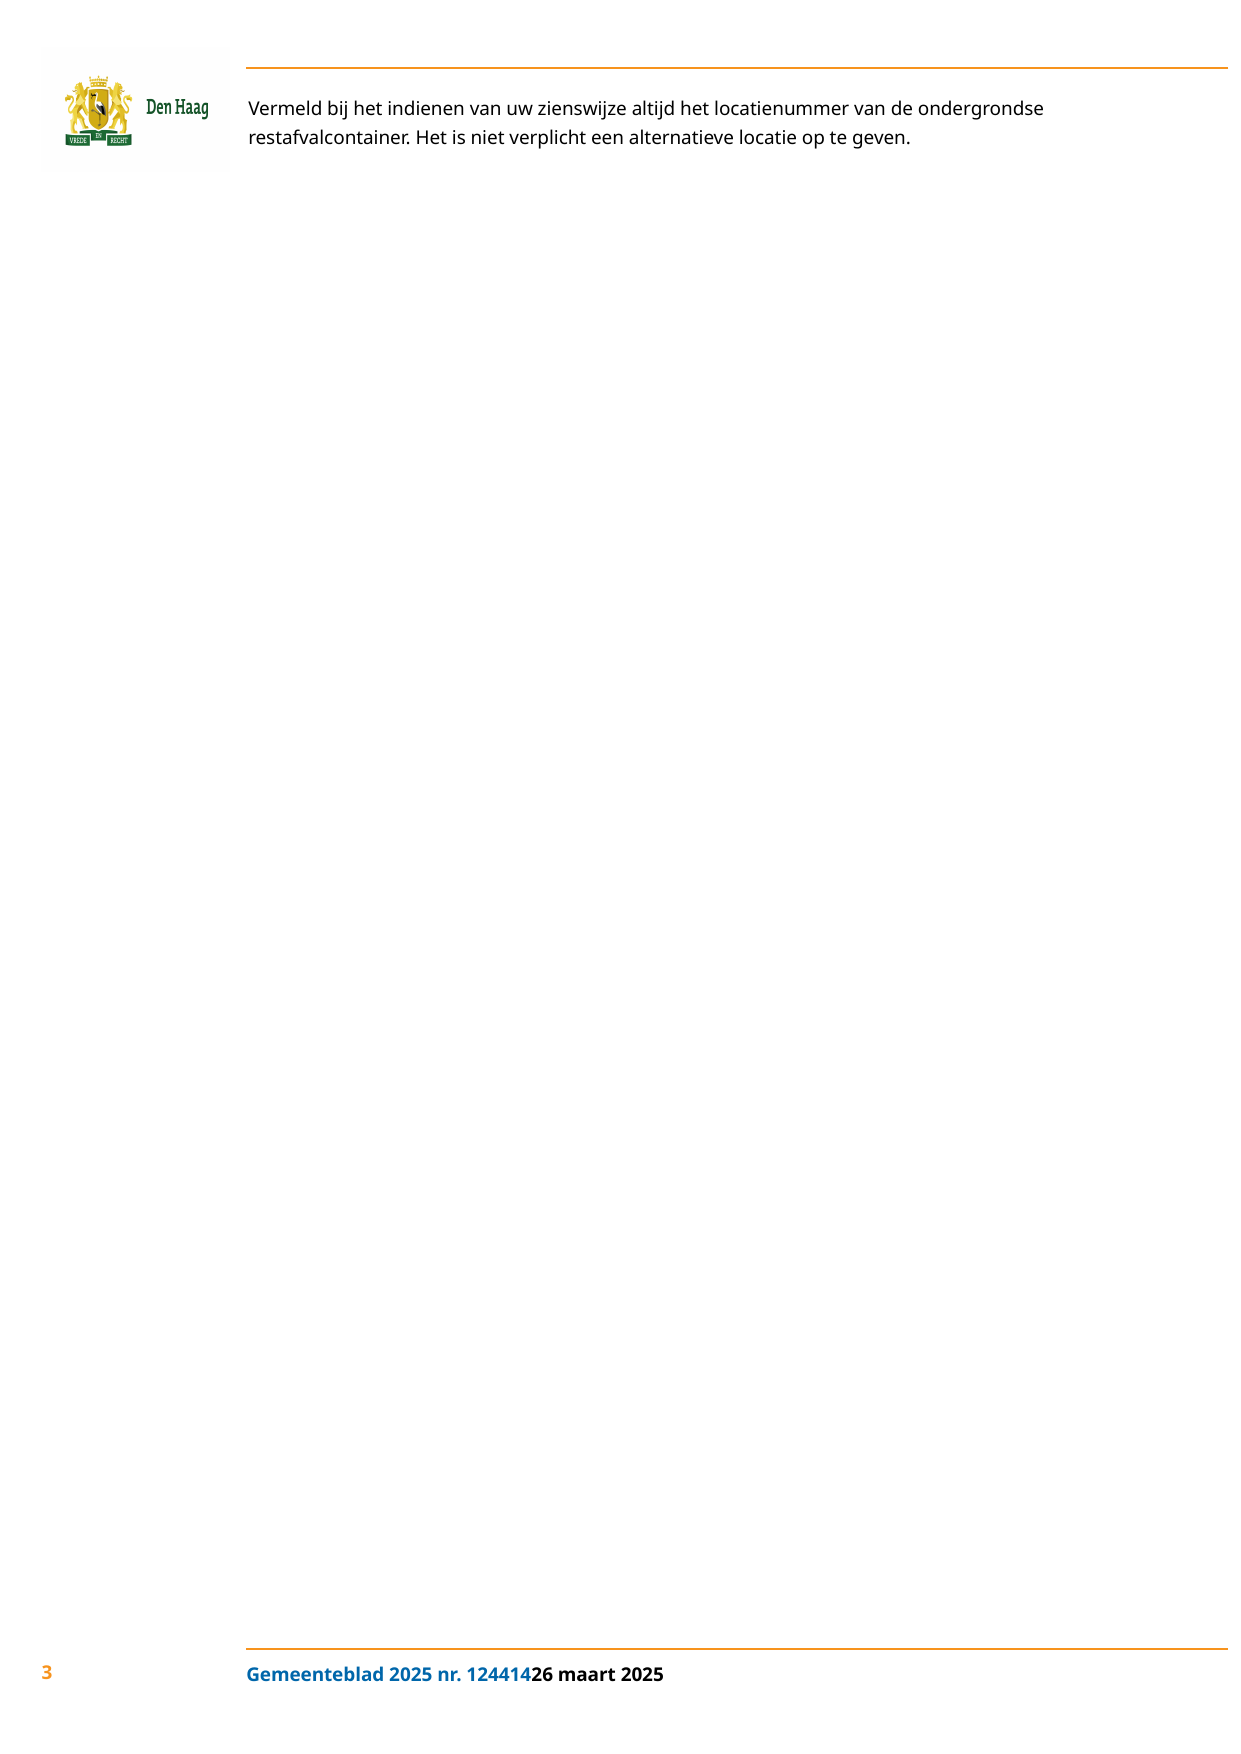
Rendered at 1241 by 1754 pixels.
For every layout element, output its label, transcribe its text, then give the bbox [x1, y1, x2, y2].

text Vermeld bij het indienen van uw zienswijze altijd het locatienummer van de ondergrondse restafvalcontainer. Het is niet verplicht een alternatieve locatie op te geven. [248, 95, 1152, 150]
picture [41, 47, 231, 172]
